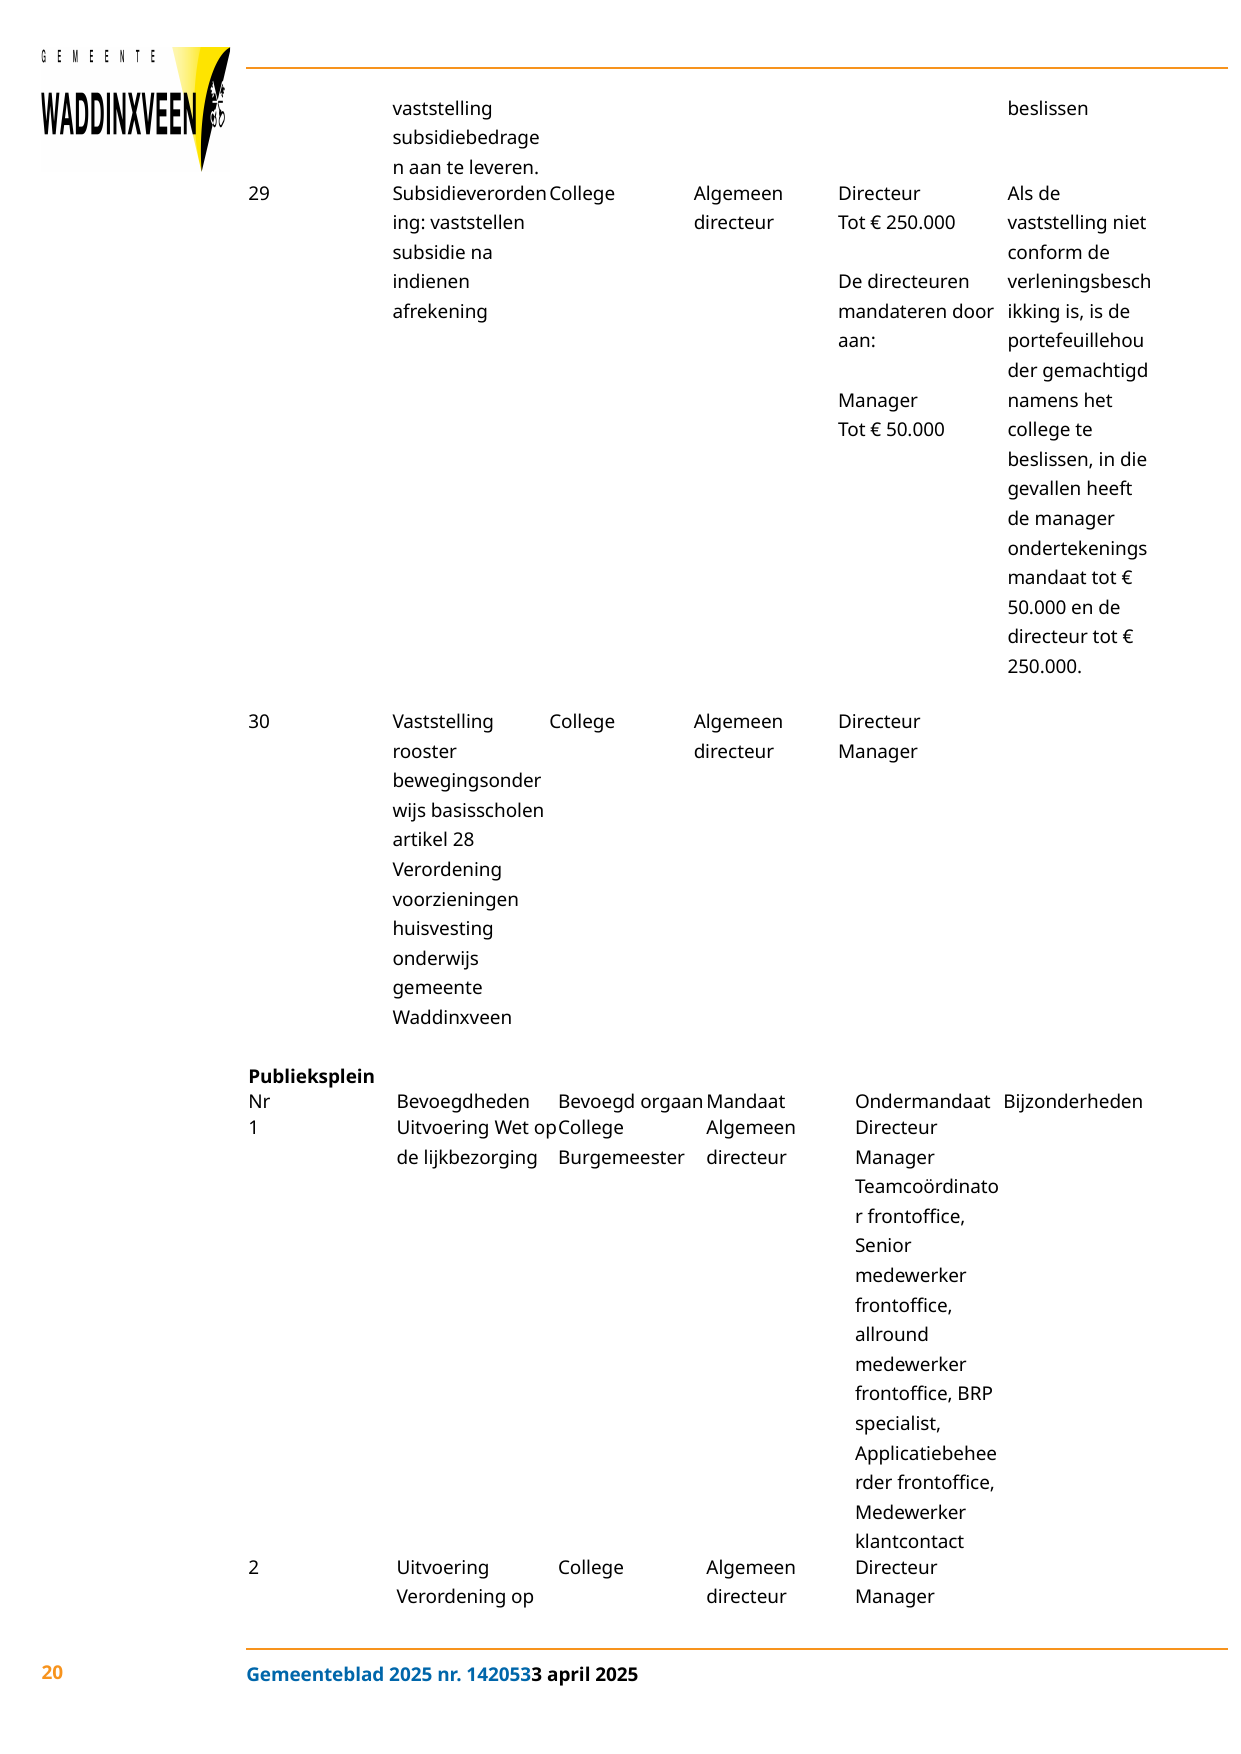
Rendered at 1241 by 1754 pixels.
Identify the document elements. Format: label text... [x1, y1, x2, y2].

table_cell College [558, 1554, 706, 1609]
table_cell Bevoegd orgaan [558, 1089, 706, 1114]
picture [41, 47, 231, 172]
table_cell [838, 95, 1007, 180]
table_cell Algemeen directeur [694, 180, 838, 708]
table_cell [1003, 1554, 1152, 1609]
table_cell Uitvoering Wet op de lijkbezorging [396, 1114, 558, 1554]
table_cell Vaststelling rooster bewegingsonderwijs basisscholen artikel 28 Verordening voorzieningen huisvesting onderwijs gemeente Waddinxveen [392, 708, 549, 1030]
table_cell Ondermandaat [855, 1089, 1003, 1114]
table_cell 29 [248, 180, 392, 708]
table_cell College [549, 708, 693, 1030]
table_cell vaststelling subsidiebedragen aan te leveren. [392, 95, 549, 180]
table_cell 30 [248, 708, 392, 1030]
table_cell beslissen [1007, 95, 1152, 180]
table_cell College Burgemeester [558, 1114, 706, 1554]
table_cell [248, 95, 392, 180]
table_cell Algemeen directeur [706, 1554, 855, 1609]
table_header Publieksplein [248, 1063, 1152, 1088]
table_cell [694, 95, 838, 180]
table_cell Als de vaststelling niet conform de verleningsbeschikking is, is de portefeuillehouder gemachtigd namens het college te beslissen, in die gevallen heeft de manager ondertekeningsmandaat tot € 50.000 en de directeur tot € 250.000. [1007, 180, 1152, 708]
table_cell [549, 95, 693, 180]
table_cell Uitvoering Verordening op [396, 1554, 558, 1609]
table_cell Algemeen directeur [694, 708, 838, 1030]
table_cell Algemeen directeur [706, 1114, 855, 1554]
table_cell Bijzonderheden [1003, 1089, 1152, 1114]
table_cell College [549, 180, 693, 708]
table_cell Directeur Manager Teamcoördinator frontoffice, Senior medewerker frontoffice, allround medewerker frontoffice, BRP specialist, Applicatiebeheerder frontoffice, Medewerker klantcontact [855, 1114, 1003, 1554]
table_cell 2 [248, 1554, 396, 1609]
table_cell Nr [248, 1089, 396, 1114]
table_cell Subsidieverordening: vaststellen subsidie na indienen afrekening [392, 180, 549, 708]
table_cell [1007, 708, 1152, 1030]
table_cell Directeur Manager [838, 708, 1007, 1030]
table_cell Bevoegdheden [396, 1089, 558, 1114]
table_cell Directeur Manager [855, 1554, 1003, 1609]
table_cell 1 [248, 1114, 396, 1554]
table_cell Directeur Tot € 250.000 De directeuren mandateren door aan: Manager Tot € 50.000 [838, 180, 1007, 708]
table_cell Mandaat [706, 1089, 855, 1114]
table_cell [1003, 1114, 1152, 1554]
